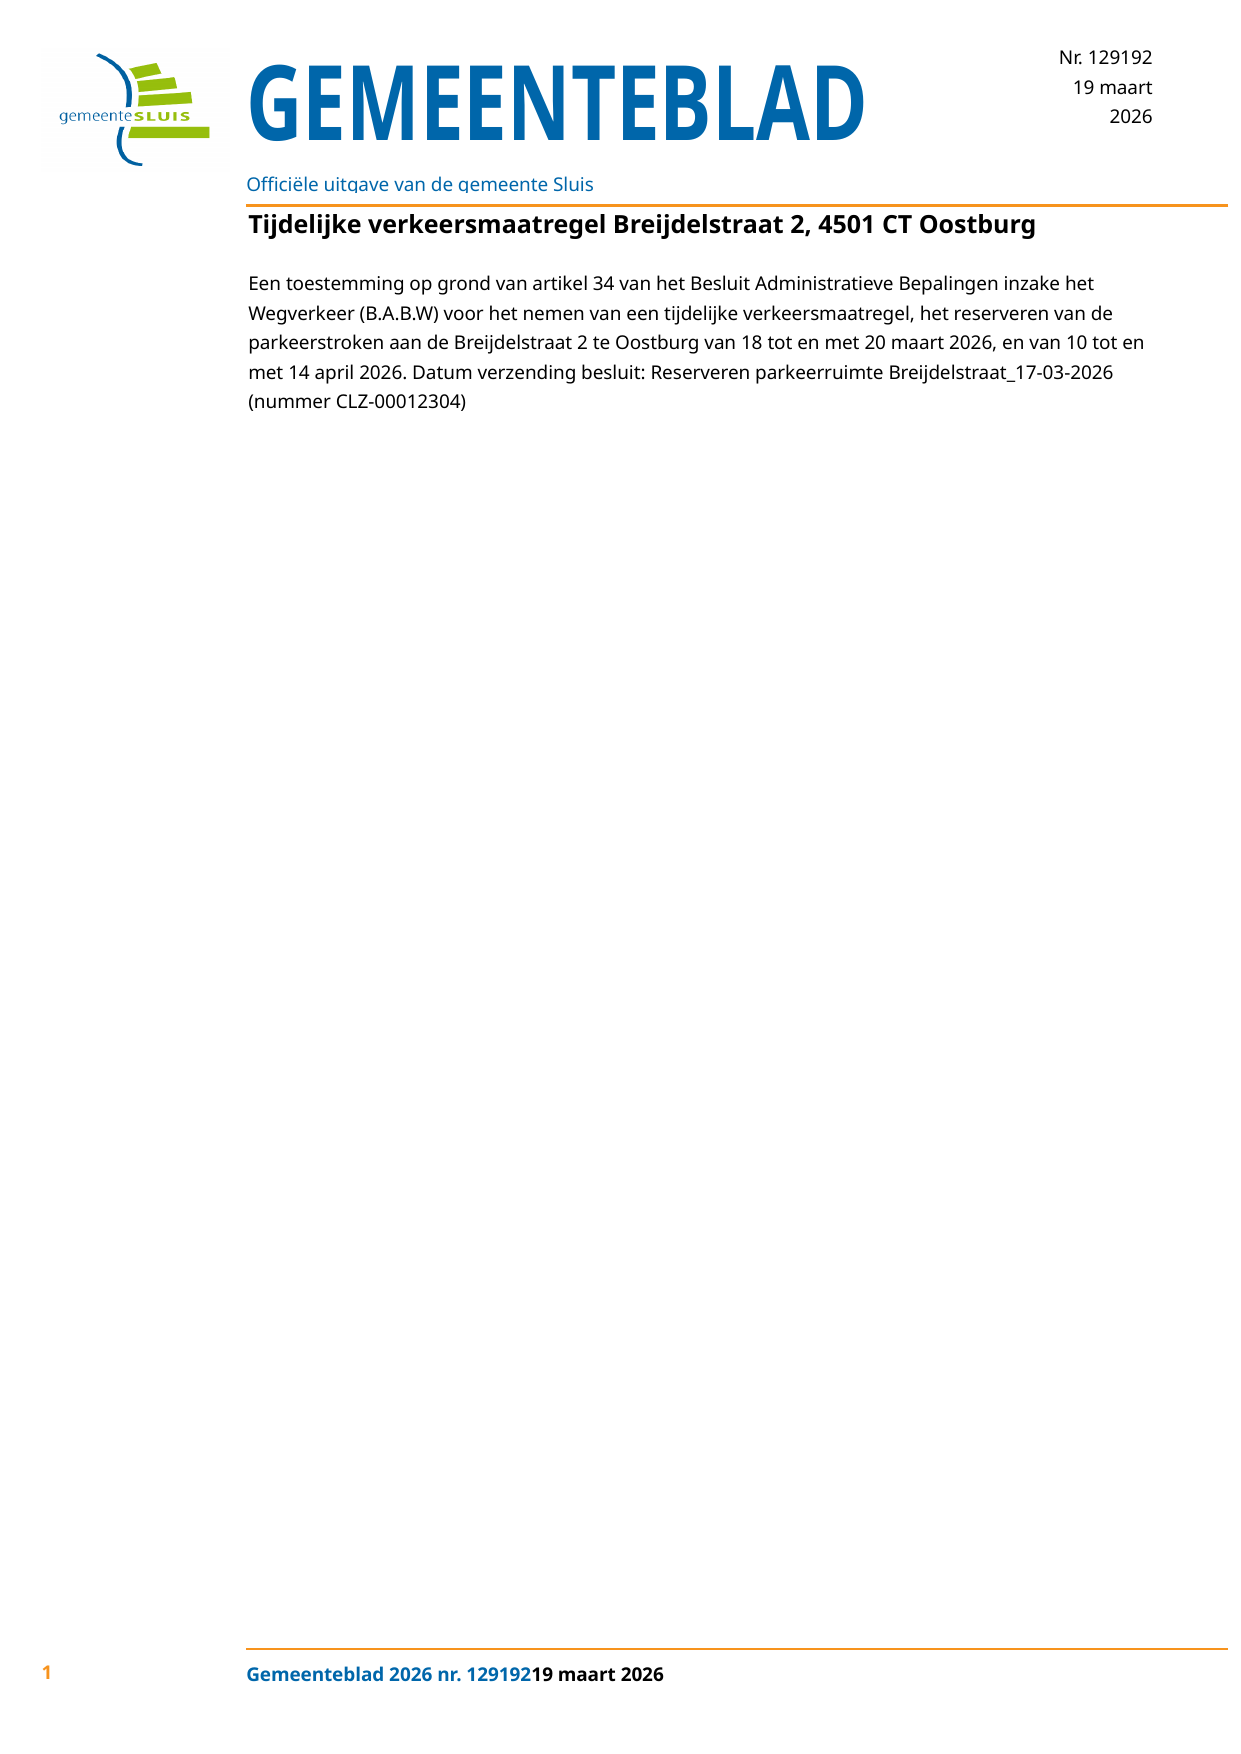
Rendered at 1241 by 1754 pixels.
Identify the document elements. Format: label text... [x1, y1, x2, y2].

text Tijdelijke verkeersmaatregel Breijdelstraat 2, 4501 CT Oostburg [248, 207, 1152, 241]
picture [41, 47, 231, 172]
text Een toestemming op grond van artikel 34 van het Besluit Administratieve Bepalingen inzake het Wegverkeer (B.A.B.W) voor het nemen van een tijdelijke verkeersmaatregel, het reserveren van de parkeerstroken aan de Breijdelstraat 2 te Oostburg van 18 tot en met 20 maart 2026, en van 10 tot en met 14 april 2026. Datum verzending besluit: Reserveren parkeerruimte Breijdelstraat_17-03-2026 (nummer CLZ-00012304) [248, 270, 1152, 414]
